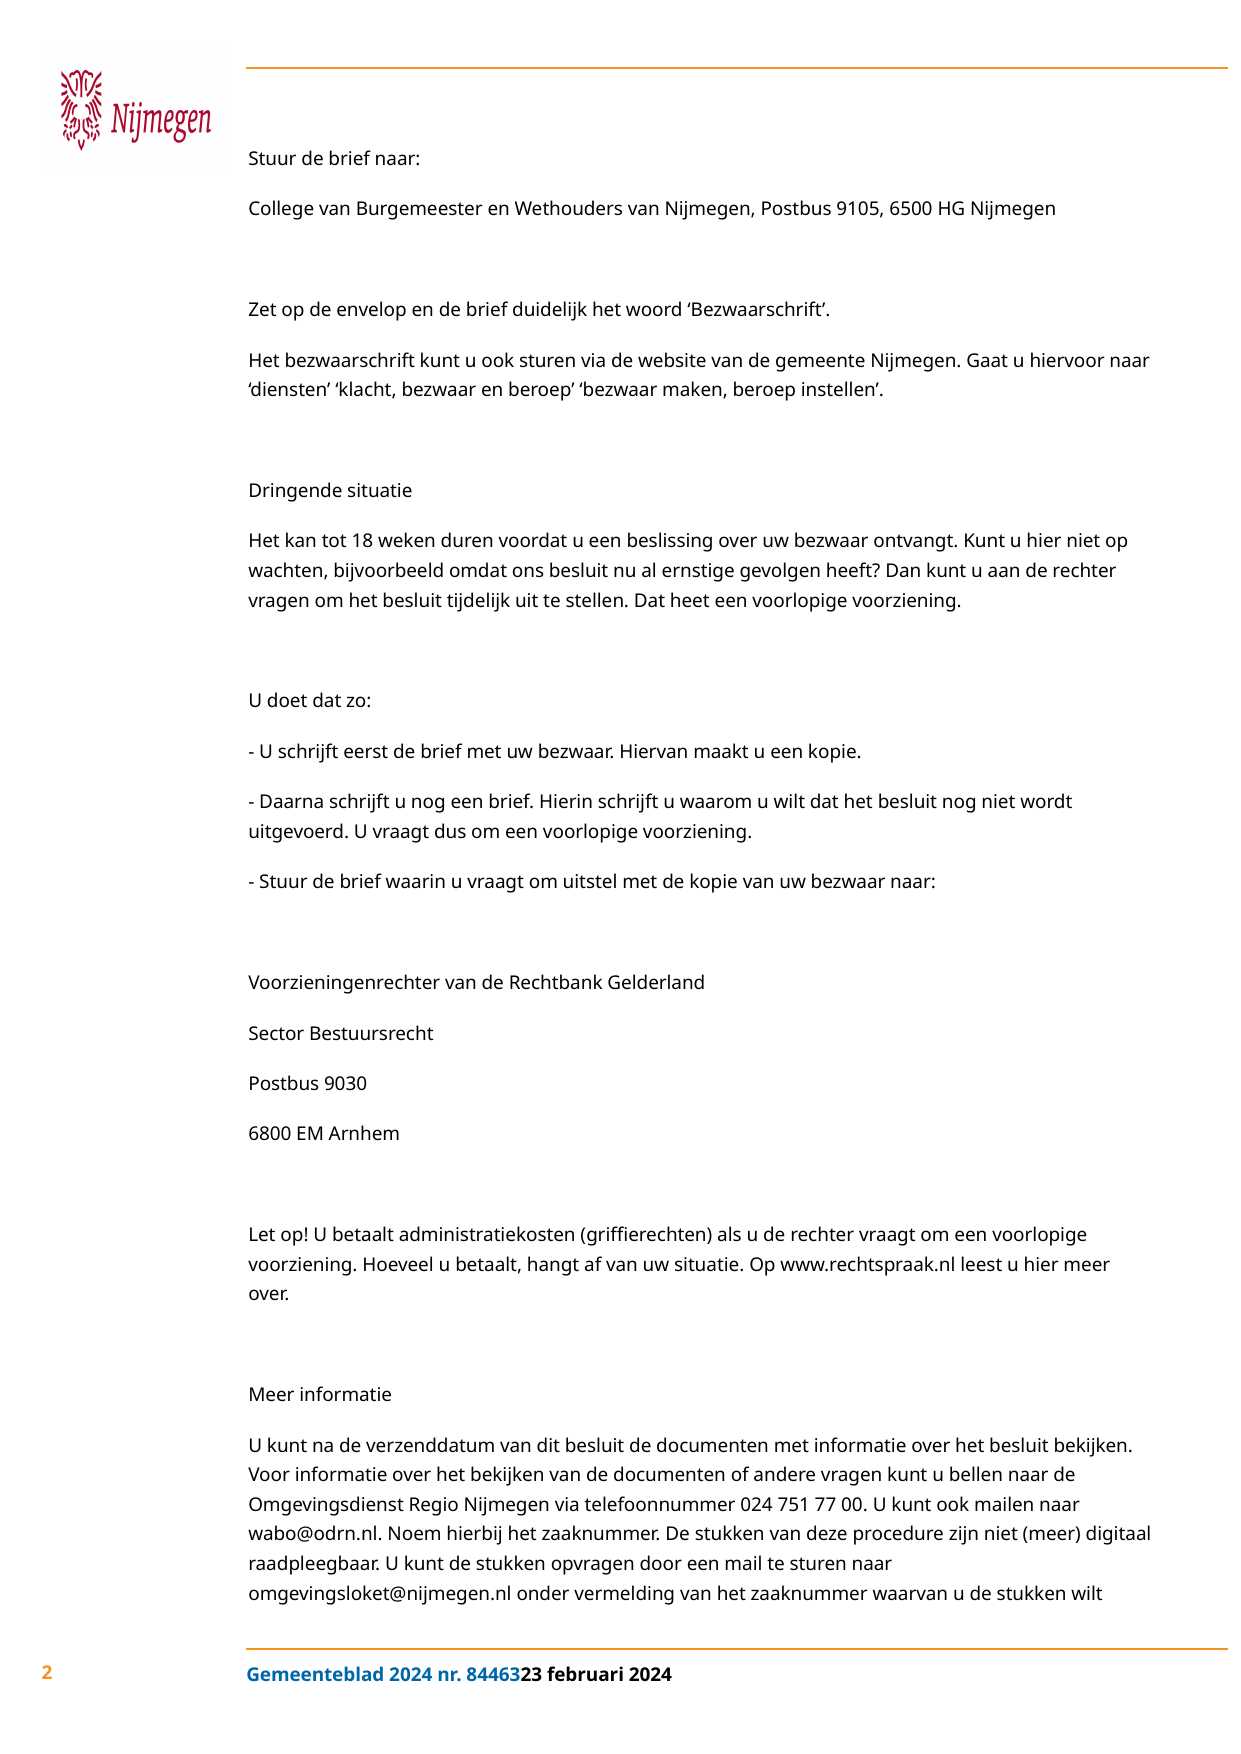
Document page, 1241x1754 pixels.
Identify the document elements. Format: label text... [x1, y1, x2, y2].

text Het kan tot 18 weken duren voordat u een beslissing over uw bezwaar ontvangt. Kunt u hier niet op wachten, bijvoorbeeld omdat ons besluit nu al ernstige gevolgen heeft? Dan kunt u aan de rechter vragen om het besluit tijdelijk uit te stellen. Dat heet een voorlopige voorziening. [248, 528, 1152, 613]
text Stuur de brief naar: [248, 145, 1152, 171]
text - Stuur de brief waarin u vraagt om uitstel met de kopie van uw bezwaar naar: [248, 868, 1152, 894]
text U doet dat zo: [248, 688, 1152, 713]
text Meer informatie [248, 1381, 1152, 1407]
text College van Burgemeester en Wethouders van Nijmegen, Postbus 9105, 6500 HG Nijmegen [248, 196, 1152, 221]
text - U schrijft eerst de brief met uw bezwaar. Hiervan maakt u een kopie. [248, 738, 1152, 764]
text U kunt na de verzenddatum van dit besluit de documenten met informatie over het besluit bekijken. Voor informatie over het bekijken van de documenten of andere vragen kunt u bellen naar de Omgevingsdienst Regio Nijmegen via telefoonnummer 024 751 77 00. U kunt ook mailen naar wabo@odrn.nl. Noem hierbij het zaaknummer. De stukken van deze procedure zijn niet (meer) digitaal raadpleegbaar. U kunt de stukken opvragen door een mail te sturen naar omgevingsloket@nijmegen.nl onder vermelding van het zaaknummer waarvan u de stukken wilt [248, 1432, 1152, 1606]
picture [41, 47, 231, 172]
text 6800 EM Arnhem [248, 1121, 1152, 1146]
text Het bezwaarschrift kunt u ook sturen via de website van de gemeente Nijmegen. Gaat u hiervoor naar ‘diensten’ ‘klacht, bezwaar en beroep’ ‘bezwaar maken, beroep instellen’. [248, 347, 1152, 402]
text Voorzieningenrechter van de Rechtbank Gelderland [248, 969, 1152, 995]
text Zet op de envelop en de brief duidelijk het woord ‘Bezwaarschrift’. [248, 296, 1152, 322]
text Postbus 9030 [248, 1070, 1152, 1096]
text Dringende situatie [248, 477, 1152, 503]
text Sector Bestuursrecht [248, 1020, 1152, 1046]
text Let op! U betaalt administratiekosten (griffierechten) als u de rechter vraagt om een voorlopige voorziening. Hoeveel u betaalt, hangt af van uw situatie. Op www.rechtspraak.nl leest u hier meer over. [248, 1221, 1152, 1306]
text - Daarna schrijft u nog een brief. Hierin schrijft u waarom u wilt dat het besluit nog niet wordt uitgevoerd. U vraagt dus om een voorlopige voorziening. [248, 788, 1152, 844]
